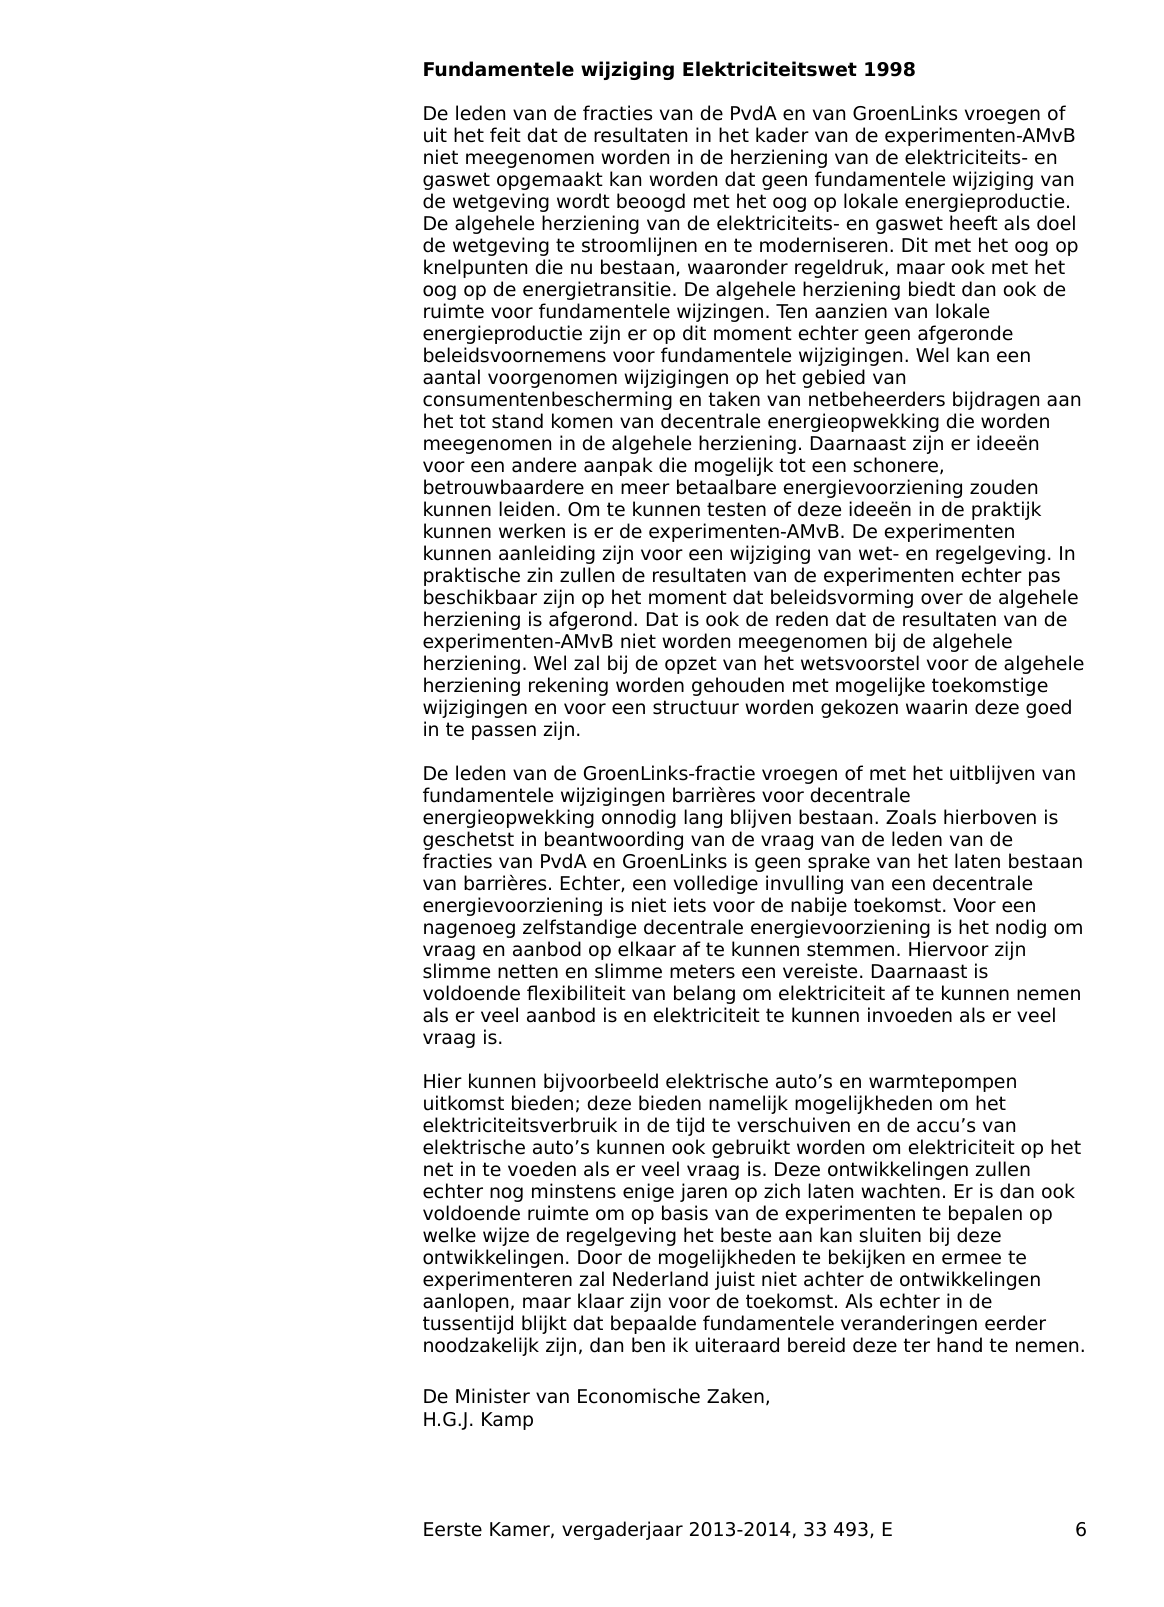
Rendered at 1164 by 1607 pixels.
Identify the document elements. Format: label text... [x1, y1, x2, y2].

subtitle Fundamentele wijziging Elektriciteitswet 1998 [422, 59, 1087, 81]
text De Minister van Economische Zaken, H.G.J. Kamp [422, 1386, 1087, 1430]
text Hier kunnen bijvoorbeeld elektrische auto’s en warmtepompen uitkomst bieden; deze bieden namelijk mogelijkheden om het elektriciteitsverbruik in de tijd te verschuiven en de accu’s van elektrische auto’s kunnen ook gebruikt worden om elektriciteit op het net in te voeden als er veel vraag is. Deze ontwikkelingen zullen echter nog minstens enige jaren op zich laten wachten. Er is dan ook voldoende ruimte om op basis van de experimenten te bepalen op welke wijze de regelgeving het beste aan kan sluiten bij deze ontwikkelingen. Door de mogelijkheden te bekijken en ermee te experimenteren zal Nederland juist niet achter de ontwikkelingen aanlopen, maar klaar zijn voor de toekomst. Als echter in de tussentijd blijkt dat bepaalde fundamentele veranderingen eerder noodzakelijk zijn, dan ben ik uiteraard bereid deze ter hand te nemen. [422, 1071, 1087, 1356]
text De leden van de GroenLinks-fractie vroegen of met het uitblijven van fundamentele wijzigingen barrières voor decentrale energieopwekking onnodig lang blijven bestaan. Zoals hierboven is geschetst in beantwoording van de vraag van de leden van de fracties van PvdA en GroenLinks is geen sprake van het laten bestaan van barrières. Echter, een volledige invulling van een decentrale energievoorziening is niet iets voor de nabije toekomst. Voor een nagenoeg zelfstandige decentrale energievoorziening is het nodig om vraag en aanbod op elkaar af te kunnen stemmen. Hiervoor zijn slimme netten en slimme meters een vereiste. Daarnaast is voldoende flexibiliteit van belang om elektriciteit af te kunnen nemen als er veel aanbod is en elektriciteit te kunnen invoeden als er veel vraag is. [422, 763, 1087, 1048]
text De leden van de fracties van de PvdA en van GroenLinks vroegen of uit het feit dat de resultaten in het kader van de experimenten-AMvB niet meegenomen worden in de herziening van de elektriciteits- en gaswet opgemaakt kan worden dat geen fundamentele wijziging van de wetgeving wordt beoogd met het oog op lokale energieproductie. De algehele herziening van de elektriciteits- en gaswet heeft als doel de wetgeving te stroomlijnen en te moderniseren. Dit met het oog op knelpunten die nu bestaan, waaronder regeldruk, maar ook met het oog op de energietransitie. De algehele herziening biedt dan ook de ruimte voor fundamentele wijzingen. Ten aanzien van lokale energieproductie zijn er op dit moment echter geen afgeronde beleidsvoornemens voor fundamentele wijzigingen. Wel kan een aantal voorgenomen wijzigingen op het gebied van consumentenbescherming en taken van netbeheerders bijdragen aan het tot stand komen van decentrale energieopwekking die worden meegenomen in de algehele herziening. Daarnaast zijn er ideeën voor een andere aanpak die mogelijk tot een schonere, betrouwbaardere en meer betaalbare energievoorziening zouden kunnen leiden. Om te kunnen testen of deze ideeën in de praktijk kunnen werken is er de experimenten-AMvB. De experimenten kunnen aanleiding zijn voor een wijziging van wet- en regelgeving. In praktische zin zullen de resultaten van de experimenten echter pas beschikbaar zijn op het moment dat beleidsvorming over de algehele herziening is afgerond. Dat is ook de reden dat de resultaten van de experimenten-AMvB niet worden meegenomen bij de algehele herziening. Wel zal bij de opzet van het wetsvoorstel voor de algehele herziening rekening worden gehouden met mogelijke toekomstige wijzigingen en voor een structuur worden gekozen waarin deze goed in te passen zijn. [422, 103, 1087, 741]
